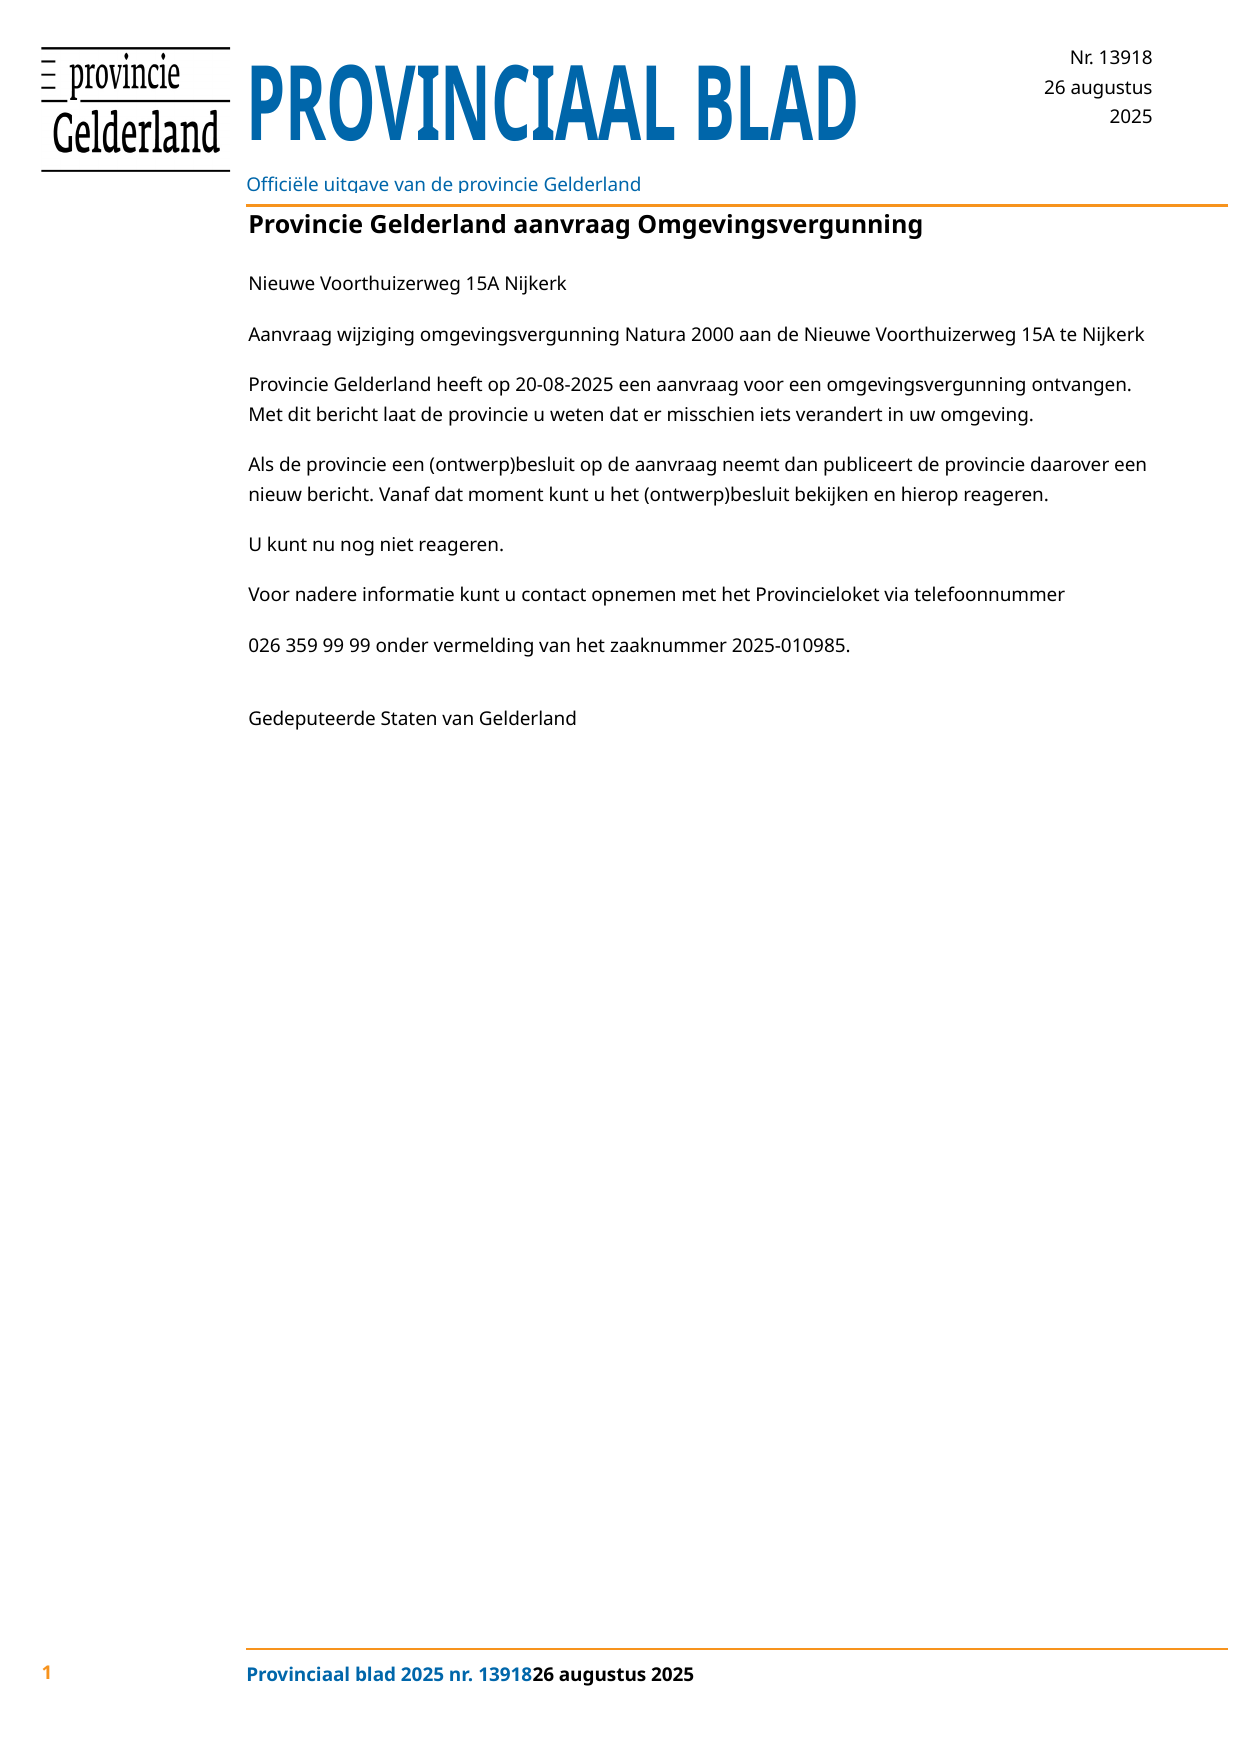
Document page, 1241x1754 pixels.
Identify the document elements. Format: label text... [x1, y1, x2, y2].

text Provincie Gelderland heeft op 20-08-2025 een aanvraag voor een omgevingsvergunning ontvangen. Met dit bericht laat de provincie u weten dat er misschien iets verandert in uw omgeving. [248, 371, 1152, 426]
text 026 359 99 99 onder vermelding van het zaaknummer 2025-010985. [248, 632, 1152, 658]
text Gedeputeerde Staten van Gelderland [248, 706, 1152, 731]
text Als de provincie een (ontwerp)besluit op de aanvraag neemt dan publiceert de provincie daarover een nieuw bericht. Vanaf dat moment kunt u het (ontwerp)besluit bekijken en hierop reageren. [248, 451, 1152, 506]
text Voor nadere informatie kunt u contact opnemen met het Provincieloket via telefoonnummer [248, 582, 1152, 607]
picture [41, 47, 231, 172]
text Aanvraag wijziging omgevingsvergunning Natura 2000 aan de Nieuwe Voorthuizerweg 15A te Nijkerk [248, 321, 1152, 346]
text U kunt nu nog niet reageren. [248, 531, 1152, 557]
text Nieuwe Voorthuizerweg 15A Nijkerk [248, 270, 1152, 296]
text Provincie Gelderland aanvraag Omgevingsvergunning [248, 207, 1152, 241]
